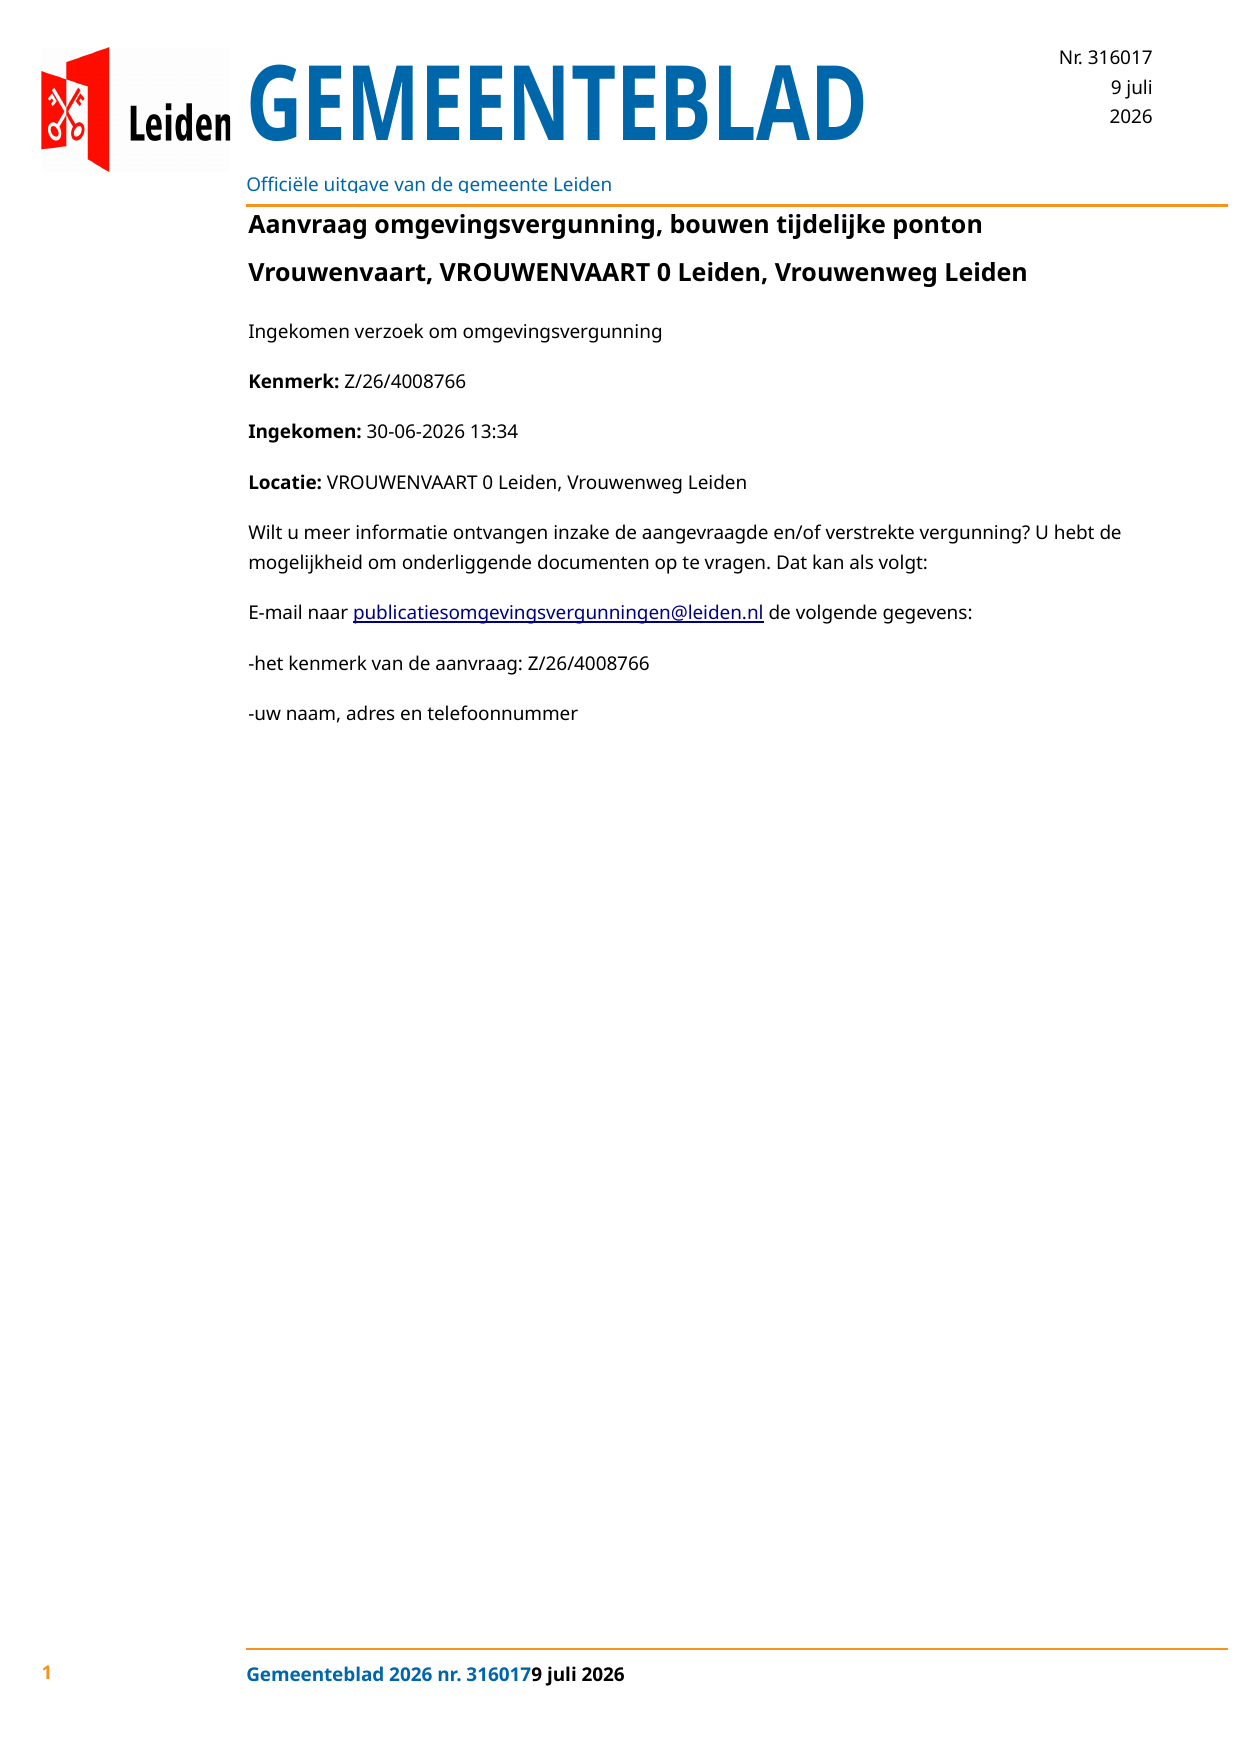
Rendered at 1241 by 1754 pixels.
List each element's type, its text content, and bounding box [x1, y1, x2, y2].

text Ingekomen verzoek om omgevingsvergunning [248, 318, 1152, 344]
text -het kenmerk van de aanvraag: Z/26/4008766 [248, 650, 1152, 676]
text Kenmerk: Z/26/4008766 [248, 368, 1152, 394]
text Aanvraag omgevingsvergunning, bouwen tijdelijke ponton Vrouwenvaart, VROUWENVAART 0 Leiden, Vrouwenweg Leiden [248, 207, 1152, 288]
text Wilt u meer informatie ontvangen inzake de aangevraagde en/of verstrekte vergunning? U hebt de mogelijkheid om onderliggende documenten op te vragen. Dat kan als volgt: [248, 519, 1152, 575]
text -uw naam, adres en telefoonnummer [248, 700, 1152, 726]
text Locatie: VROUWENVAART 0 Leiden, Vrouwenweg Leiden [248, 469, 1152, 495]
picture [41, 47, 231, 172]
text E-mail naar publicatiesomgevingsvergunningen@leiden.nl de volgende gegevens: [248, 599, 1152, 625]
text Ingekomen: 30-06-2026 13:34 [248, 419, 1152, 444]
